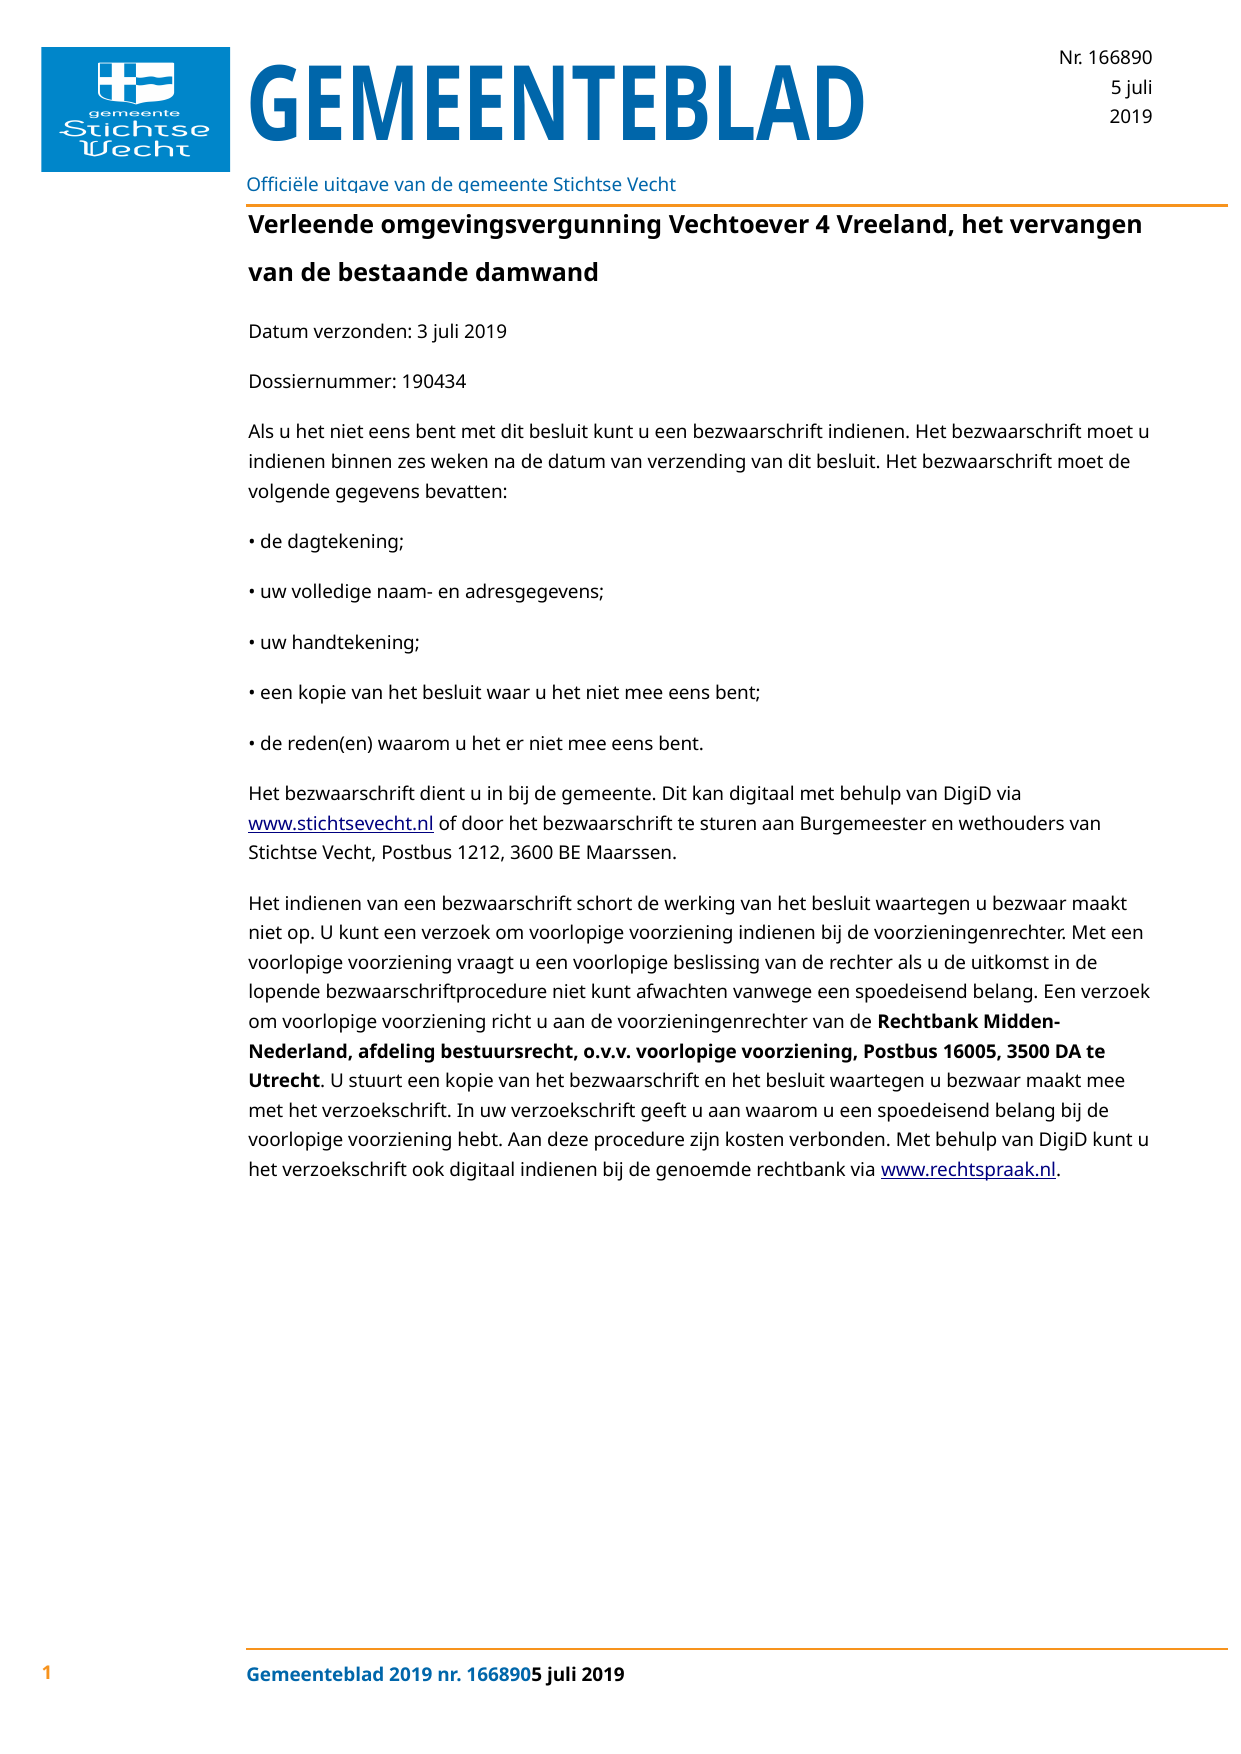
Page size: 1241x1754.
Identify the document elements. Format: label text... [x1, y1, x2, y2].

text Verleende omgevingsvergunning Vechtoever 4 Vreeland, het vervangen van de bestaande damwand [248, 207, 1152, 288]
text Het bezwaarschrift dient u in bij de gemeente. Dit kan digitaal met behulp van DigiD via www.stichtsevecht.nl of door het bezwaarschrift te sturen aan Burgemeester en wethouders van Stichtse Vecht, Postbus 1212, 3600 BE Maarssen. [248, 780, 1152, 865]
text Het indienen van een bezwaarschrift schort de werking van het besluit waartegen u bezwaar maakt niet op. U kunt een verzoek om voorlopige voorziening indienen bij de voorzieningenrechter. Met een voorlopige voorziening vraagt u een voorlopige beslissing van de rechter als u de uitkomst in de lopende bezwaarschriftprocedure niet kunt afwachten vanwege een spoedeisend belang. Een verzoek om voorlopige voorziening richt u aan de voorzieningenrechter van de Rechtbank Midden-Nederland, afdeling bestuursrecht, o.v.v. voorlopige voorziening, Postbus 16005, 3500 DA te Utrecht. U stuurt een kopie van het bezwaarschrift en het besluit waartegen u bezwaar maakt mee met het verzoekschrift. In uw verzoekschrift geeft u aan waarom u een spoedeisend belang bij de voorlopige voorziening hebt. Aan deze procedure zijn kosten verbonden. Met behulp van DigiD kunt u het verzoekschrift ook digitaal indienen bij de genoemde rechtbank via www.rechtspraak.nl. [248, 890, 1152, 1182]
text • de dagtekening; [248, 528, 1152, 554]
text • uw handtekening; [248, 629, 1152, 655]
text Dossiernummer: 190434 [248, 368, 1152, 394]
picture [99, 63, 135, 101]
text Datum verzonden: 3 juli 2019 [248, 318, 1152, 344]
text • de reden(en) waarom u het er niet mee eens bent. [248, 730, 1152, 756]
text • uw volledige naam- en adresgegevens; [248, 579, 1152, 604]
text • een kopie van het besluit waar u het niet mee eens bent; [248, 679, 1152, 705]
text Als u het niet eens bent met dit besluit kunt u een bezwaarschrift indienen. Het bezwaarschrift moet u indienen binnen zes weken na de datum van verzending van dit besluit. Het bezwaarschrift moet de volgende gegevens bevatten: [248, 419, 1152, 504]
picture [137, 63, 174, 103]
